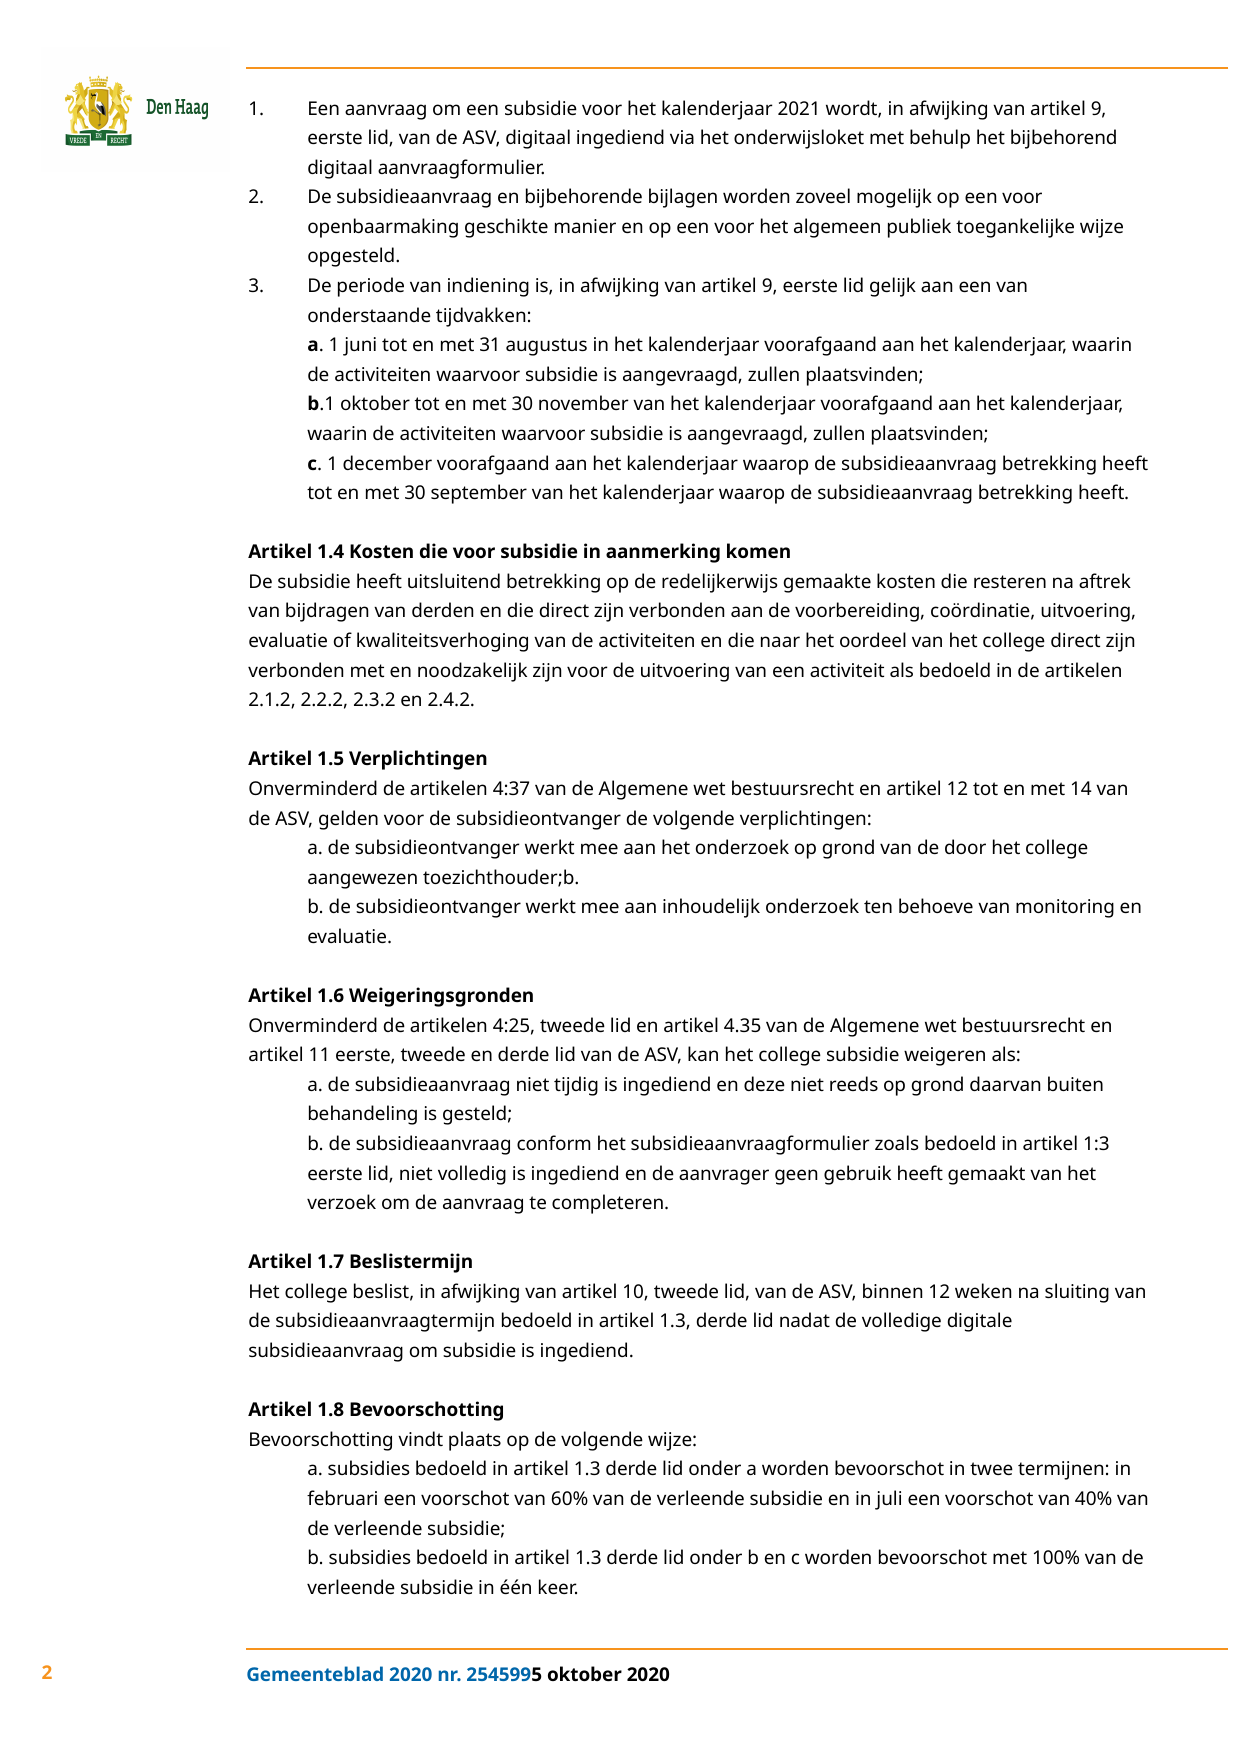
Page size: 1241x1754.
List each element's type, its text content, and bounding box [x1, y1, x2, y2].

list a. 1 juni tot en met 31 augustus in het kalenderjaar voorafgaand aan het kalenderjaar, waarin de activiteiten waarvoor subsidie is aangevraagd, zullen plaatsvinden; [248, 331, 1152, 387]
list a. de subsidieaanvraag niet tijdig is ingediend en deze niet reeds op grond daarvan buiten behandeling is gesteld; [248, 1071, 1152, 1126]
list c. 1 december voorafgaand aan het kalenderjaar waarop de subsidieaanvraag betrekking heeft tot en met 30 september van het kalenderjaar waarop de subsidieaanvraag betrekking heeft. [248, 450, 1152, 505]
text Onverminderd de artikelen 4:37 van de Algemene wet bestuursrecht en artikel 12 tot en met 14 van de ASV, gelden voor de subsidieontvanger de volgende verplichtingen: [248, 775, 1152, 831]
text Bevoorschotting vindt plaats op de volgende wijze: [248, 1426, 1152, 1452]
text Artikel 1.8 Bevoorschotting [248, 1396, 1152, 1422]
text Onverminderd de artikelen 4:25, tweede lid en artikel 4.35 van de Algemene wet bestuursrecht en artikel 11 eerste, tweede en derde lid van de ASV, kan het college subsidie weigeren als: [248, 1012, 1152, 1067]
list De subsidieaanvraag en bijbehorende bijlagen worden zoveel mogelijk op een voor openbaarmaking geschikte manier en op een voor het algemeen publiek toegankelijke wijze opgesteld. [248, 183, 1152, 268]
list a. de subsidieontvanger werkt mee aan het onderzoek op grond van de door het college aangewezen toezichthouder;b. [248, 834, 1152, 890]
text Artikel 1.7 Beslistermijn [248, 1248, 1152, 1274]
list b. de subsidieaanvraag conform het subsidieaanvraagformulier zoals bedoeld in artikel 1:3 eerste lid, niet volledig is ingediend en de aanvrager geen gebruik heeft gemaakt van het verzoek om de aanvraag te completeren. [248, 1130, 1152, 1215]
list a. subsidies bedoeld in artikel 1.3 derde lid onder a worden bevoorschot in twee termijnen: in februari een voorschot van 60% van de verleende subsidie en in juli een voorschot van 40% van de verleende subsidie; [248, 1456, 1152, 1541]
list Een aanvraag om een subsidie voor het kalenderjaar 2021 wordt, in afwijking van artikel 9, eerste lid, van de ASV, digitaal ingediend via het onderwijsloket met behulp het bijbehorend digitaal aanvraagformulier. [248, 95, 1152, 180]
list De periode van indiening is, in afwijking van artikel 9, eerste lid gelijk aan een van onderstaande tijdvakken: [248, 272, 1152, 328]
text De subsidie heeft uitsluitend betrekking op de redelijkerwijs gemaakte kosten die resteren na aftrek van bijdragen van derden en die direct zijn verbonden aan de voorbereiding, coördinatie, uitvoering, evaluatie of kwaliteitsverhoging van de activiteiten en die naar het oordeel van het college direct zijn verbonden met en noodzakelijk zijn voor de uitvoering van een activiteit als bedoeld in de artikelen 2.1.2, 2.2.2, 2.3.2 en 2.4.2. [248, 568, 1152, 712]
list b.1 oktober tot en met 30 november van het kalenderjaar voorafgaand aan het kalenderjaar, waarin de activiteiten waarvoor subsidie is aangevraagd, zullen plaatsvinden; [248, 391, 1152, 446]
picture [41, 47, 231, 172]
list b. de subsidieontvanger werkt mee aan inhoudelijk onderzoek ten behoeve van monitoring en evaluatie. [248, 893, 1152, 949]
text Artikel 1.6 Weigeringsgronden [248, 982, 1152, 1008]
text Artikel 1.5 Verplichtingen [248, 746, 1152, 771]
list b. subsidies bedoeld in artikel 1.3 derde lid onder b en c worden bevoorschot met 100% van de verleende subsidie in één keer. [248, 1544, 1152, 1600]
text Het college beslist, in afwijking van artikel 10, tweede lid, van de ASV, binnen 12 weken na sluiting van de subsidieaanvraagtermijn bedoeld in artikel 1.3, derde lid nadat de volledige digitale subsidieaanvraag om subsidie is ingediend. [248, 1278, 1152, 1363]
text Artikel 1.4 Kosten die voor subsidie in aanmerking komen [248, 538, 1152, 564]
